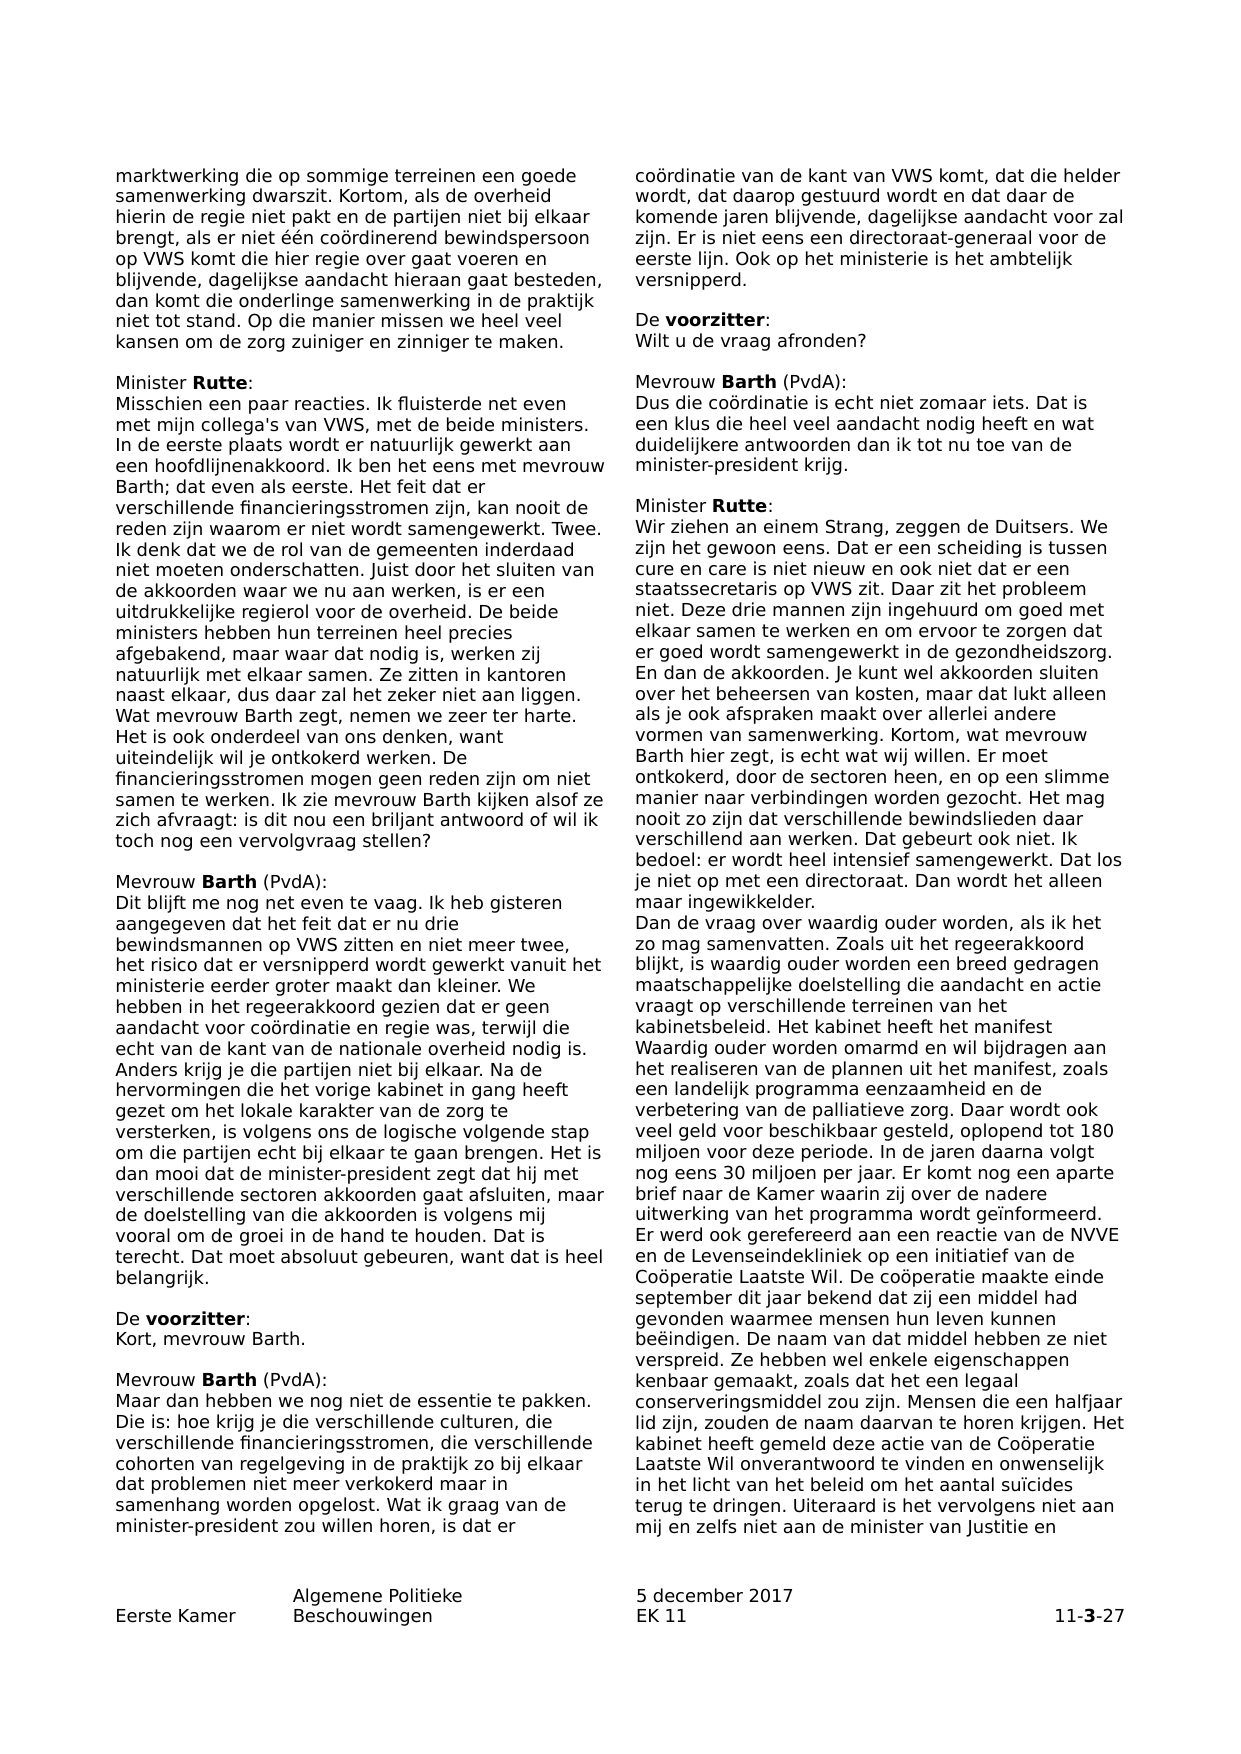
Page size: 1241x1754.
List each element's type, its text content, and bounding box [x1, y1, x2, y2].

text marktwerking die op sommige terreinen een goede samenwerking dwarszit. Kortom, als de overheid hierin de regie niet pakt en de partijen niet bij elkaar brengt, als er niet één coördinerend bewindspersoon op VWS komt die hier regie over gaat voeren en blijvende, dagelijkse aandacht hieraan gaat besteden, dan komt die onderlinge samenwerking in de praktijk niet tot stand. Op die manier missen we heel veel kansen om de zorg zuiniger en zinniger te maken. [115, 165, 605, 353]
text Kort, mevrouw Barth. [115, 1329, 605, 1350]
text Er werd ook gerefereerd aan een reactie van de NVVE en de Levenseindekliniek op een initiatief van de Coöperatie Laatste Wil. De coöperatie maakte einde september dit jaar bekend dat zij een middel had gevonden waarmee mensen hun leven kunnen beëindigen. De naam van dat middel hebben ze niet verspreid. Ze hebben wel enkele eigenschappen kenbaar gemaakt, zoals dat het een legaal conserveringsmiddel zou zijn. Mensen die een halfjaar lid zijn, zouden de naam daarvan te horen krijgen. Het kabinet heeft gemeld deze actie van de Coöperatie Laatste Wil onverantwoord te vinden en onwenselijk in het licht van het beleid om het aantal suïcides terug te dringen. Uiteraard is het vervolgens niet aan mij en zelfs niet aan de minister van Justitie en [635, 1225, 1125, 1537]
text Maar dan hebben we nog niet de essentie te pakken. Die is: hoe krijg je die verschillende culturen, die verschillende financieringsstromen, die verschillende cohorten van regelgeving in de praktijk zo bij elkaar dat problemen niet meer verkokerd maar in samenhang worden opgelost. Wat ik graag van de minister-president zou willen horen, is dat er [115, 1391, 605, 1537]
text Mevrouw Barth (PvdA): [635, 372, 1125, 393]
text En dan de akkoorden. Je kunt wel akkoorden sluiten over het beheersen van kosten, maar dat lukt alleen als je ook afspraken maakt over allerlei andere vormen van samenwerking. Kortom, wat mevrouw Barth hier zegt, is echt wat wij willen. Er moet ontkokerd, door de sectoren heen, en op een slimme manier naar verbindingen worden gezocht. Het mag nooit zo zijn dat verschillende bewindslieden daar verschillend aan werken. Dat gebeurt ook niet. Ik bedoel: er wordt heel intensief samengewerkt. Dat los je niet op met een directoraat. Dan wordt het alleen maar ingewikkelder. [635, 662, 1125, 912]
text Dan de vraag over waardig ouder worden, als ik het zo mag samenvatten. Zoals uit het regeerakkoord blijkt, is waardig ouder worden een breed gedragen maatschappelijke doelstelling die aandacht en actie vraagt op verschillende terreinen van het kabinetsbeleid. Het kabinet heeft het manifest Waardig ouder worden omarmd en wil bijdragen aan het realiseren van de plannen uit het manifest, zoals een landelijk programma eenzaamheid en de verbetering van de palliatieve zorg. Daar wordt ook veel geld voor beschikbaar gesteld, oplopend tot 180 miljoen voor deze periode. In de jaren daarna volgt nog eens 30 miljoen per jaar. Er komt nog een aparte brief naar de Kamer waarin zij over de nadere uitwerking van het programma wordt geïnformeerd. [635, 912, 1125, 1225]
text coördinatie van de kant van VWS komt, dat die helder wordt, dat daarop gestuurd wordt en dat daar de komende jaren blijvende, dagelijkse aandacht voor zal zijn. Er is niet eens een directoraat-generaal voor de eerste lijn. Ook op het ministerie is het ambtelijk versnipperd. [635, 165, 1125, 290]
text Mevrouw Barth (PvdA): [115, 872, 605, 893]
text Wilt u de vraag afronden? [635, 331, 1125, 352]
text Dit blijft me nog net even te vaag. Ik heb gisteren aangegeven dat het feit dat er nu drie bewindsmannen op VWS zitten en niet meer twee, het risico dat er versnipperd wordt gewerkt vanuit het ministerie eerder groter maakt dan kleiner. We hebben in het regeerakkoord gezien dat er geen aandacht voor coördinatie en regie was, terwijl die echt van de kant van de nationale overheid nodig is. Anders krijg je die partijen niet bij elkaar. Na de hervormingen die het vorige kabinet in gang heeft gezet om het lokale karakter van de zorg te versterken, is volgens ons de logische volgende stap om die partijen echt bij elkaar te gaan brengen. Het is dan mooi dat de minister-president zegt dat hij met verschillende sectoren akkoorden gaat afsluiten, maar de doelstelling van die akkoorden is volgens mij vooral om de groei in de hand te houden. Dat is terecht. Dat moet absoluut gebeuren, want dat is heel belangrijk. [115, 893, 605, 1288]
text Mevrouw Barth (PvdA): [115, 1370, 605, 1391]
text De voorzitter: [115, 1308, 605, 1329]
text Wir ziehen an einem Strang, zeggen de Duitsers. We zijn het gewoon eens. Dat er een scheiding is tussen cure en care is niet nieuw en ook niet dat er een staatssecretaris op VWS zit. Daar zit het probleem niet. Deze drie mannen zijn ingehuurd om goed met elkaar samen te werken en om ervoor te zorgen dat er goed wordt samengewerkt in de gezondheidszorg. [635, 517, 1125, 662]
text De voorzitter: [635, 310, 1125, 331]
text Dus die coördinatie is echt niet zomaar iets. Dat is een klus die heel veel aandacht nodig heeft en wat duidelijkere antwoorden dan ik tot nu toe van de minister-president krijg. [635, 393, 1125, 476]
text Minister Rutte: [115, 373, 605, 393]
text Misschien een paar reacties. Ik fluisterde net even met mijn collega's van VWS, met de beide ministers. In de eerste plaats wordt er natuurlijk gewerkt aan een hoofdlijnenakkoord. Ik ben het eens met mevrouw Barth; dat even als eerste. Het feit dat er verschillende financieringsstromen zijn, kan nooit de reden zijn waarom er niet wordt samengewerkt. Twee. Ik denk dat we de rol van de gemeenten inderdaad niet moeten onderschatten. Juist door het sluiten van de akkoorden waar we nu aan werken, is er een uitdrukkelijke regierol voor de overheid. De beide ministers hebben hun terreinen heel precies afgebakend, maar waar dat nodig is, werken zij natuurlijk met elkaar samen. Ze zitten in kantoren naast elkaar, dus daar zal het zeker niet aan liggen. Wat mevrouw Barth zegt, nemen we zeer ter harte. Het is ook onderdeel van ons denken, want uiteindelijk wil je ontkokerd werken. De financieringsstromen mogen geen reden zijn om niet samen te werken. Ik zie mevrouw Barth kijken alsof ze zich afvraagt: is dit nou een briljant antwoord of wil ik toch nog een vervolgvraag stellen? [115, 393, 605, 852]
text Minister Rutte: [635, 496, 1125, 517]
